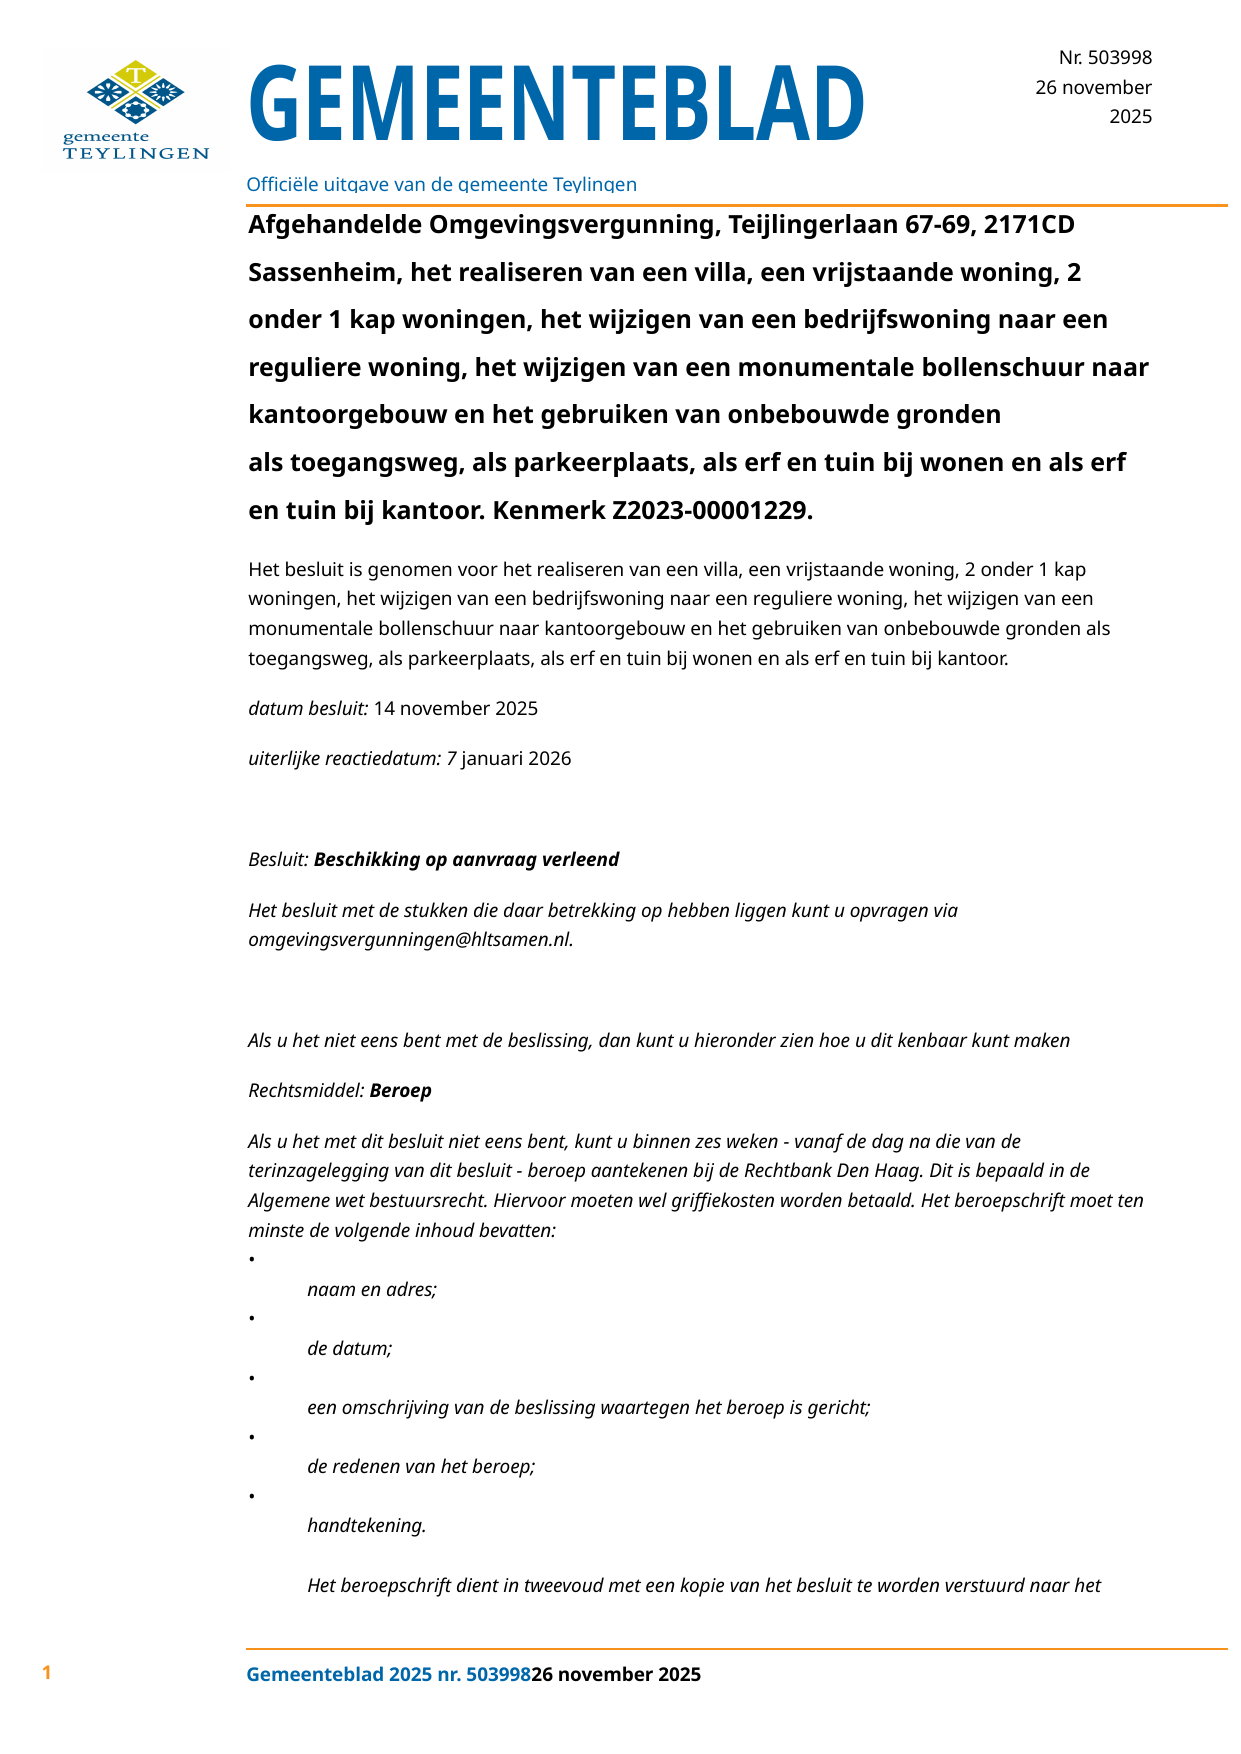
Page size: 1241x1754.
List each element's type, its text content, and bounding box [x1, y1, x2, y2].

list Het beroepschrift dient in tweevoud met een kopie van het besluit te worden verstuurd naar het [248, 1572, 1152, 1597]
list handtekening. [248, 1513, 1152, 1538]
text datum besluit: 14 november 2025 [248, 695, 1152, 721]
list de redenen van het beroep; [248, 1453, 1152, 1479]
text Als u het met dit besluit niet eens bent, kunt u binnen zes weken - vanaf de dag na die van de terinzagelegging van dit besluit - beroep aantekenen bij de Rechtbank Den Haag. Dit is bepaald in de Algemene wet bestuursrecht. Hiervoor moeten wel griffiekosten worden betaald. Het beroepschrift moet ten minste de volgende inhoud bevatten: [248, 1128, 1152, 1242]
picture [41, 47, 231, 172]
text Het besluit is genomen voor het realiseren van een villa, een vrijstaande woning, 2 onder 1 kap woningen, het wijzigen van een bedrijfswoning naar een reguliere woning, het wijzigen van een monumentale bollenschuur naar kantoorgebouw en het gebruiken van onbebouwde gronden als toegangsweg, als parkeerplaats, als erf en tuin bij wonen en als erf en tuin bij kantoor. [248, 556, 1152, 670]
text Afgehandelde Omgevingsvergunning, Teijlingerlaan 67-69, 2171CD Sassenheim, het realiseren van een villa, een vrijstaande woning, 2 onder 1 kap woningen, het wijzigen van een bedrijfswoning naar een reguliere woning, het wijzigen van een monumentale bollenschuur naar kantoorgebouw en het gebruiken van onbebouwde gronden als toegangsweg, als parkeerplaats, als erf en tuin bij wonen en als erf en tuin bij kantoor. Kenmerk Z2023-00001229. [248, 207, 1152, 526]
list een omschrijving van de beslissing waartegen het beroep is gericht; [248, 1394, 1152, 1420]
text Als u het niet eens bent met de beslissing, dan kunt u hieronder zien hoe u dit kenbaar kunt maken [248, 1027, 1152, 1053]
text Besluit: Beschikking op aanvraag verleend [248, 846, 1152, 872]
list de datum; [248, 1335, 1152, 1361]
text Het besluit met de stukken die daar betrekking op hebben liggen kunt u opvragen via omgevingsvergunningen@hltsamen.nl. [248, 897, 1152, 952]
text uiterlijke reactiedatum: 7 januari 2026 [248, 746, 1152, 771]
list naam en adres; [248, 1276, 1152, 1302]
text Rechtsmiddel: Beroep [248, 1078, 1152, 1103]
